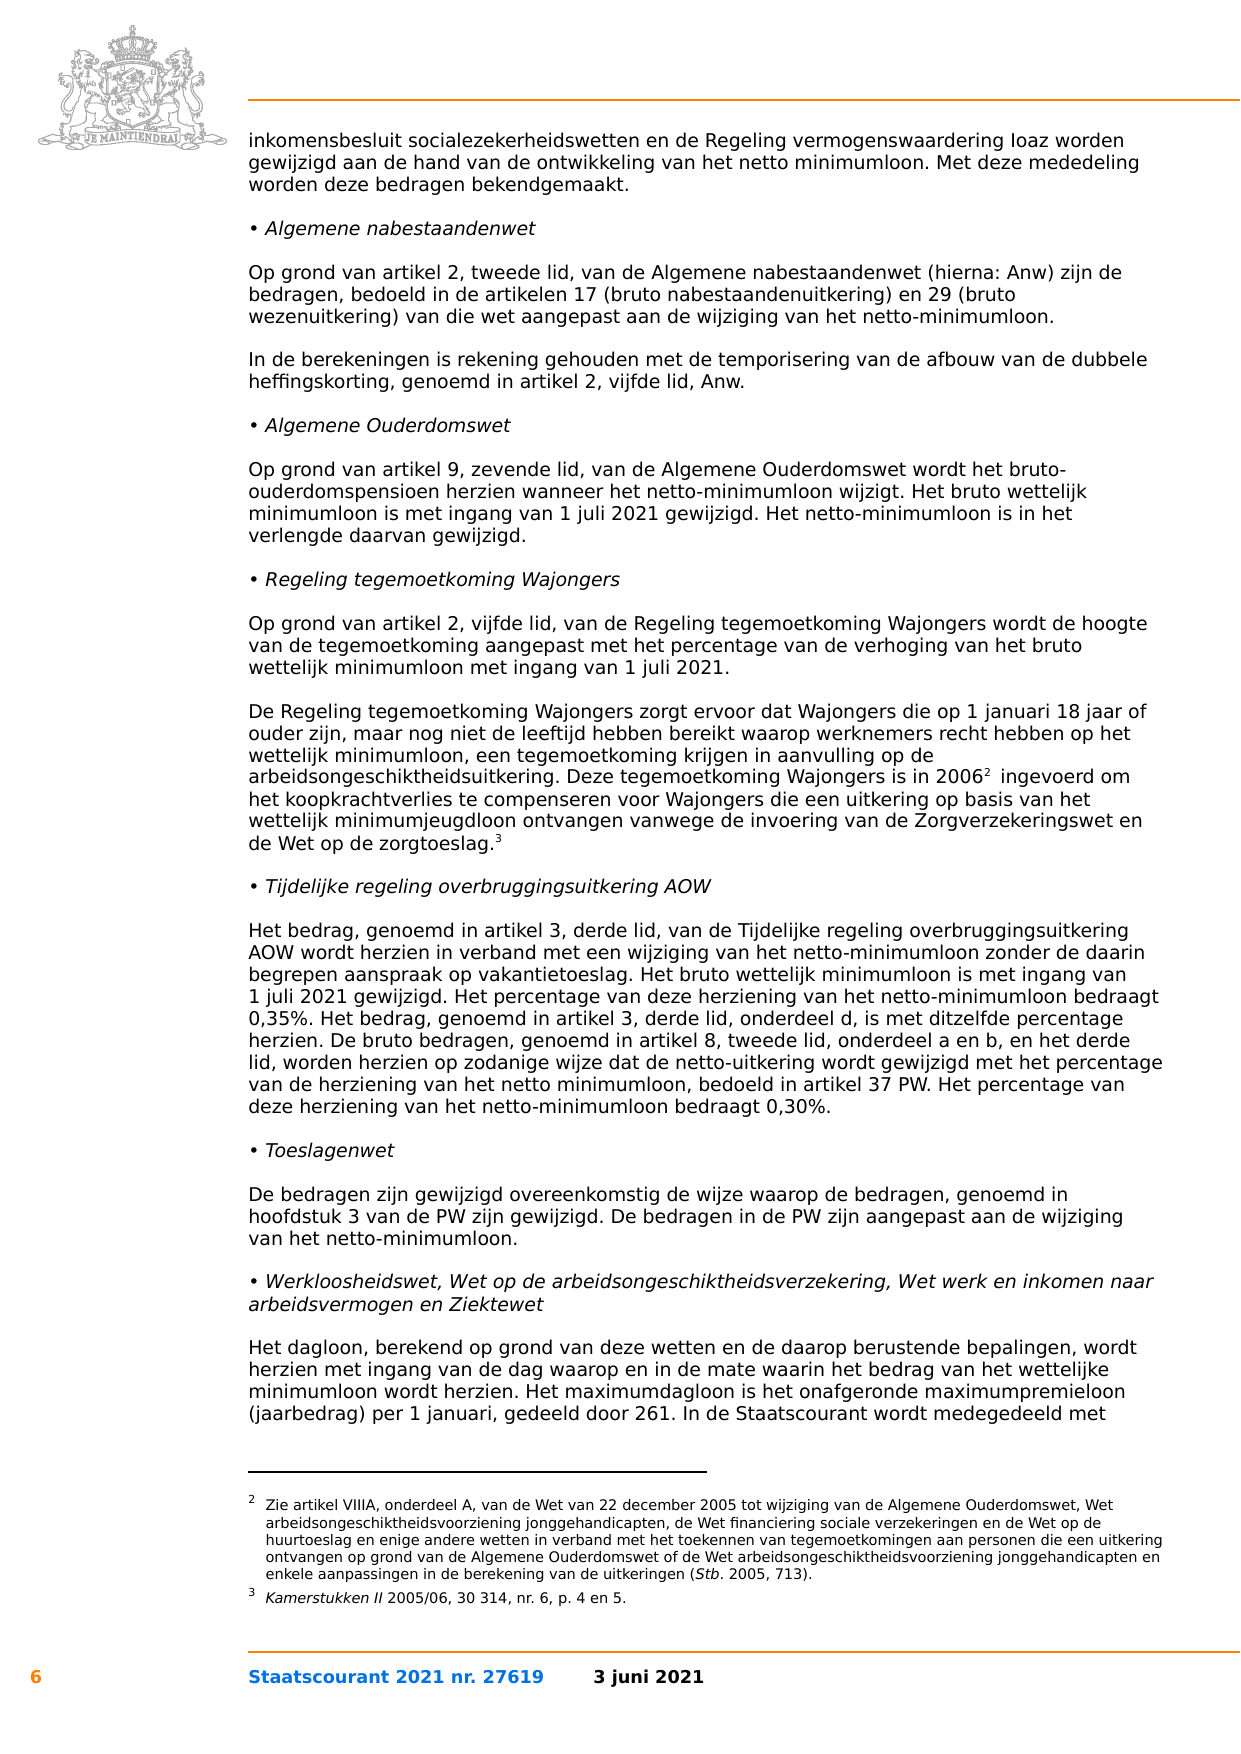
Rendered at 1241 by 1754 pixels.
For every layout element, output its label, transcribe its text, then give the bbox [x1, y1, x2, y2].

text Het bedrag, genoemd in artikel 3, derde lid, van de Tijdelijke regeling overbruggingsuitkering AOW wordt herzien in verband met een wijziging van het netto-minimumloon zonder de daarin begrepen aanspraak op vakantietoeslag. Het bruto wettelijk minimumloon is met ingang van 1 juli 2021 gewijzigd. Het percentage van deze herziening van het netto-minimumloon bedraagt 0,35%. Het bedrag, genoemd in artikel 3, derde lid, onderdeel d, is met ditzelfde percentage herzien. De bruto bedragen, genoemd in artikel 8, tweede lid, onderdeel a en b, en het derde lid, worden herzien op zodanige wijze dat de netto-uitkering wordt gewijzigd met het percentage van de herziening van het netto minimumloon, bedoeld in artikel 37 PW. Het percentage van deze herziening van het netto-minimumloon bedraagt 0,30%. [248, 920, 1163, 1118]
text Het dagloon, berekend op grond van deze wetten en de daarop berustende bepalingen, wordt herzien met ingang van de dag waarop en in de mate waarin het bedrag van het wettelijke minimumloon wordt herzien. Het maximumdagloon is het onafgeronde maximumpremieloon (jaarbedrag) per 1 januari, gedeeld door 261. In de Staatscourant wordt medegedeeld met [248, 1337, 1163, 1425]
subtitle • Tijdelijke regeling overbruggingsuitkering AOW [248, 876, 1163, 898]
text Op grond van artikel 2, vijfde lid, van de Regeling tegemoetkoming Wajongers wordt de hoogte van de tegemoetkoming aangepast met het percentage van de verhoging van het bruto wettelijk minimumloon met ingang van 1 juli 2021. [248, 613, 1163, 679]
subtitle • Toeslagenwet [248, 1140, 1163, 1162]
text Zie artikel VIIIA, onderdeel A, van de Wet van 22 december 2005 tot wijziging van de Algemene Ouderdomswet, Wet arbeidsongeschiktheidsvoorziening jonggehandicapten, de Wet financiering sociale verzekeringen en de Wet op de huurtoeslag en enige andere wetten in verband met het toekennen van tegemoetkomingen aan personen die een uitkering ontvangen op grond van de Algemene Ouderdomswet of de Wet arbeidsongeschiktheidsvoorziening jonggehandicapten en enkele aanpassingen in de berekening van de uitkeringen (Stb. 2005, 713). [248, 1493, 1163, 1583]
text Op grond van artikel 2, tweede lid, van de Algemene nabestaandenwet (hierna: Anw) zijn de bedragen, bedoeld in de artikelen 17 (bruto nabestaandenuitkering) en 29 (bruto wezenuitkering) van die wet aangepast aan de wijziging van het netto-minimumloon. [248, 262, 1163, 327]
text In de berekeningen is rekening gehouden met de temporisering van de afbouw van de dubbele heffingskorting, genoemd in artikel 2, vijfde lid, Anw. [248, 349, 1163, 393]
subtitle • Regeling tegemoetkoming Wajongers [248, 569, 1163, 591]
text Kamerstukken II 2005/06, 30 314, nr. 6, p. 4 en 5. [248, 1586, 1163, 1608]
text inkomensbesluit socialezekerheidswetten en de Regeling vermogenswaardering Ioaz worden gewijzigd aan de hand van de ontwikkeling van het netto minimumloon. Met deze mededeling worden deze bedragen bekendgemaakt. [248, 130, 1163, 196]
subtitle • Werkloosheidswet, Wet op de arbeidsongeschiktheidsverzekering, Wet werk en inkomen naar arbeidsvermogen en Ziektewet [248, 1271, 1163, 1315]
text Op grond van artikel 9, zevende lid, van de Algemene Ouderdomswet wordt het bruto-ouderdomspensioen herzien wanneer het netto-minimumloon wijzigt. Het bruto wettelijk minimumloon is met ingang van 1 juli 2021 gewijzigd. Het netto-minimumloon is in het verlengde daarvan gewijzigd. [248, 459, 1163, 547]
picture [38, 25, 227, 150]
subtitle • Algemene nabestaandenwet [248, 218, 1163, 240]
text De Regeling tegemoetkoming Wajongers zorgt ervoor dat Wajongers die op 1 januari 18 jaar of ouder zijn, maar nog niet de leeftijd hebben bereikt waarop werknemers recht hebben op het wettelijk minimumloon, een tegemoetkoming krijgen in aanvulling op de arbeidsongeschiktheidsuitkering. Deze tegemoetkoming Wajongers is in 2006 ingevoerd om het koopkrachtverlies te compenseren voor Wajongers die een uitkering op basis van het wettelijk minimumjeugdloon ontvangen vanwege de invoering van de Zorgverzekeringswet en de Wet op de zorgtoeslag. [248, 701, 1163, 854]
subtitle • Algemene Ouderdomswet [248, 415, 1163, 437]
text De bedragen zijn gewijzigd overeenkomstig de wijze waarop de bedragen, genoemd in hoofdstuk 3 van de PW zijn gewijzigd. De bedragen in de PW zijn aangepast aan de wijziging van het netto-minimumloon. [248, 1184, 1163, 1249]
